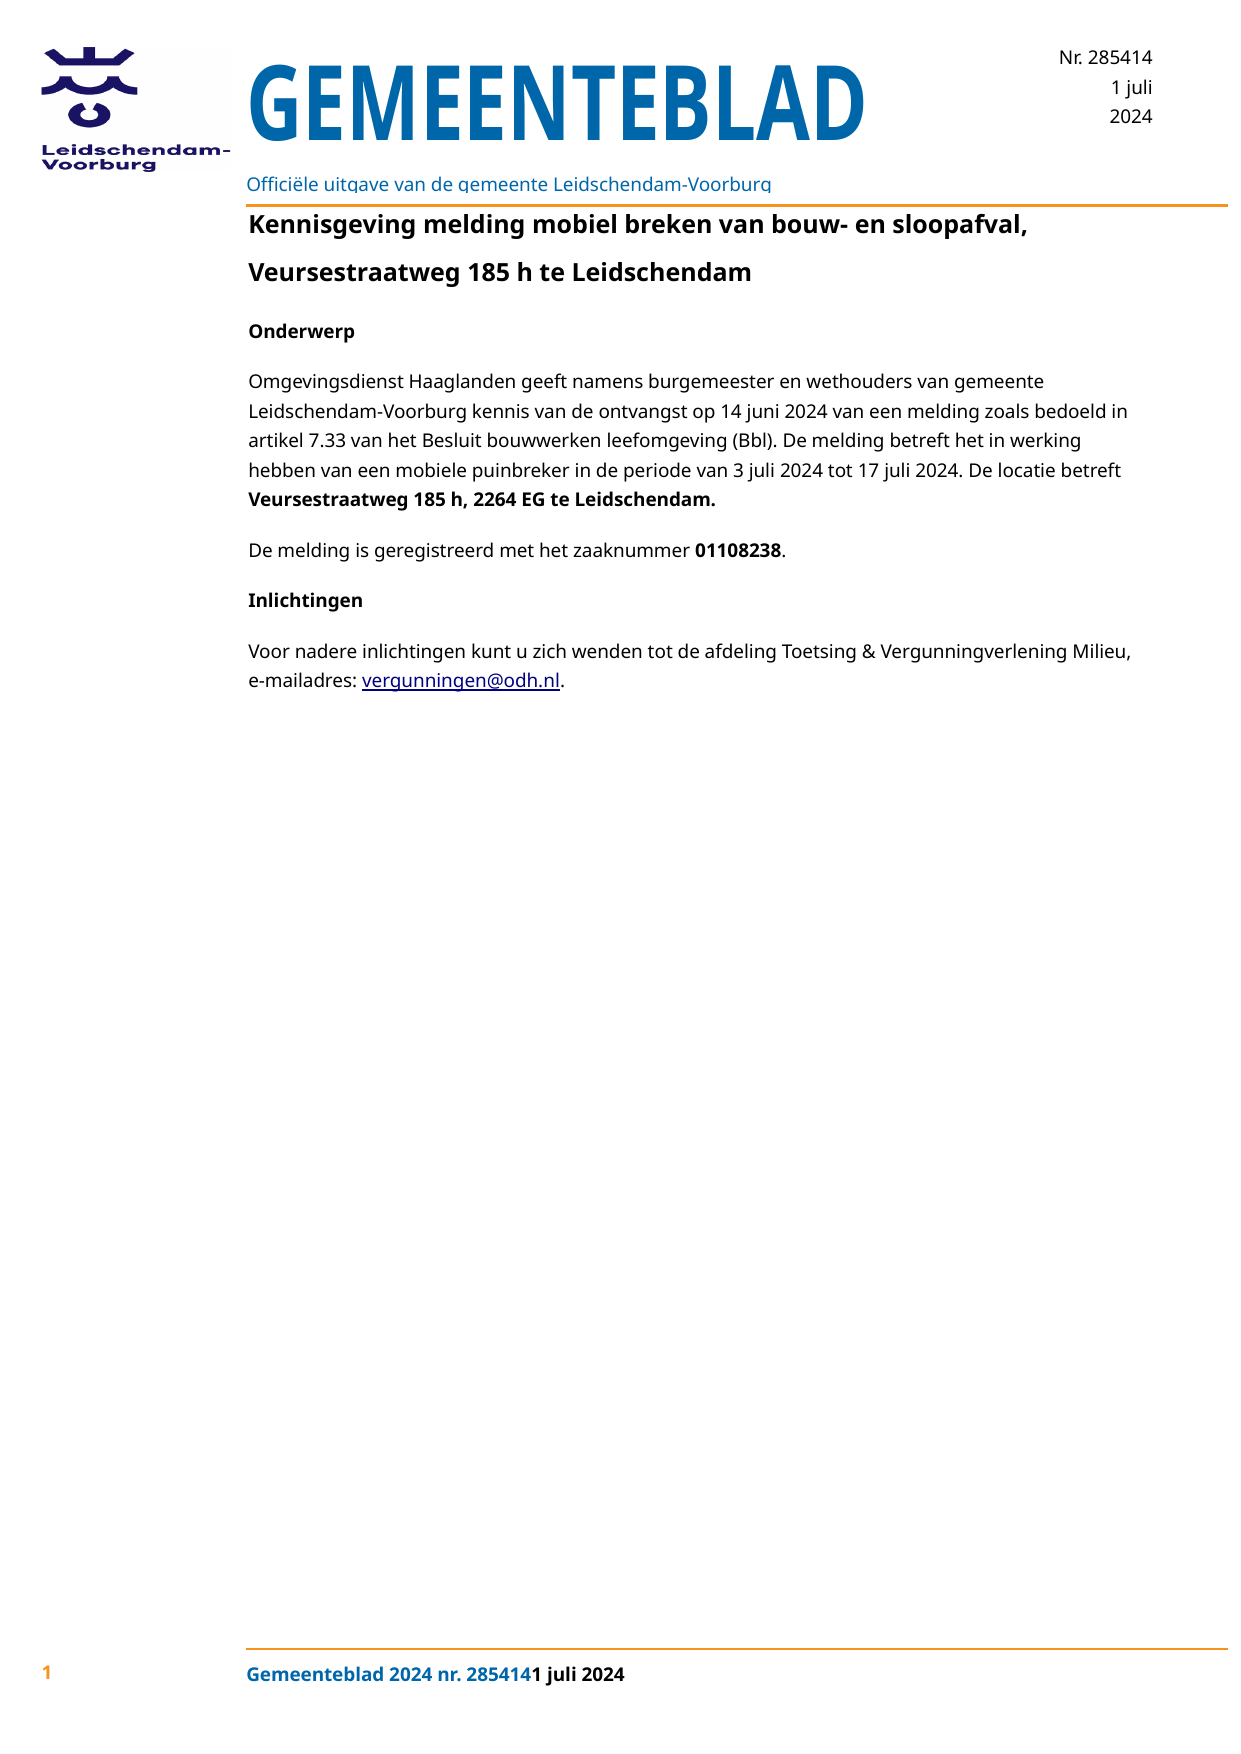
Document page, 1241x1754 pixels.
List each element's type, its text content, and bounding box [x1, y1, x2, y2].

text Inlichtingen [248, 587, 1152, 613]
text Voor nadere inlichtingen kunt u zich wenden tot de afdeling Toetsing & Vergunningverlening Milieu, e-mailadres: vergunningen@odh.nl. [248, 638, 1152, 693]
text De melding is geregistreerd met het zaaknummer 01108238. [248, 537, 1152, 563]
text Omgevingsdienst Haaglanden geeft namens burgemeester en wethouders van gemeente Leidschendam-Voorburg kennis van de ontvangst op 14 juni 2024 van een melding zoals bedoeld in artikel 7.33 van het Besluit bouwwerken leefomgeving (Bbl). De melding betreft het in werking hebben van een mobiele puinbreker in de periode van 3 juli 2024 tot 17 juli 2024. De locatie betreft Veursestraatweg 185 h, 2264 EG te Leidschendam. [248, 368, 1152, 512]
text Kennisgeving melding mobiel breken van bouw- en sloopafval, Veursestraatweg 185 h te Leidschendam [248, 207, 1152, 288]
picture [41, 47, 231, 172]
text Onderwerp [248, 318, 1152, 344]
